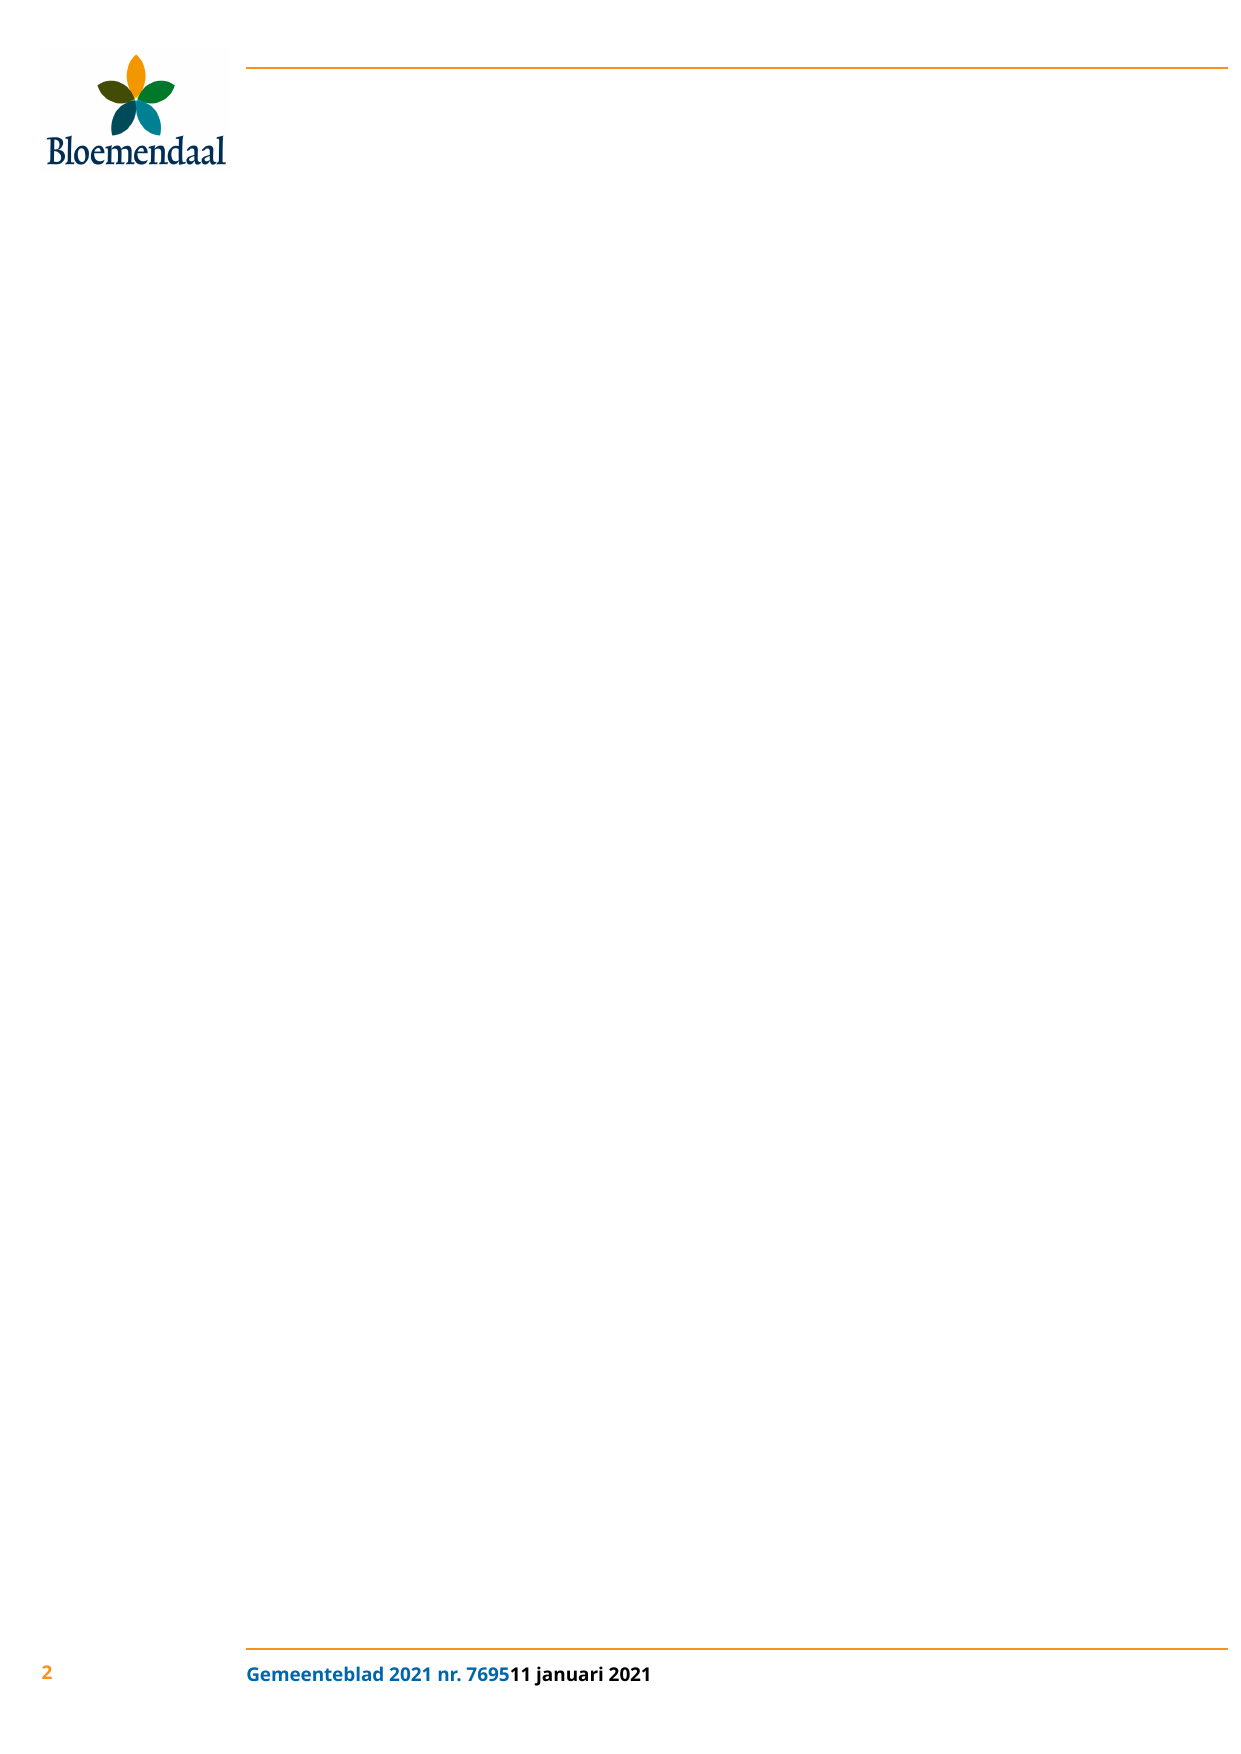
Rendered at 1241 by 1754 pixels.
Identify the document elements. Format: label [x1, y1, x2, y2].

picture [41, 47, 231, 172]
